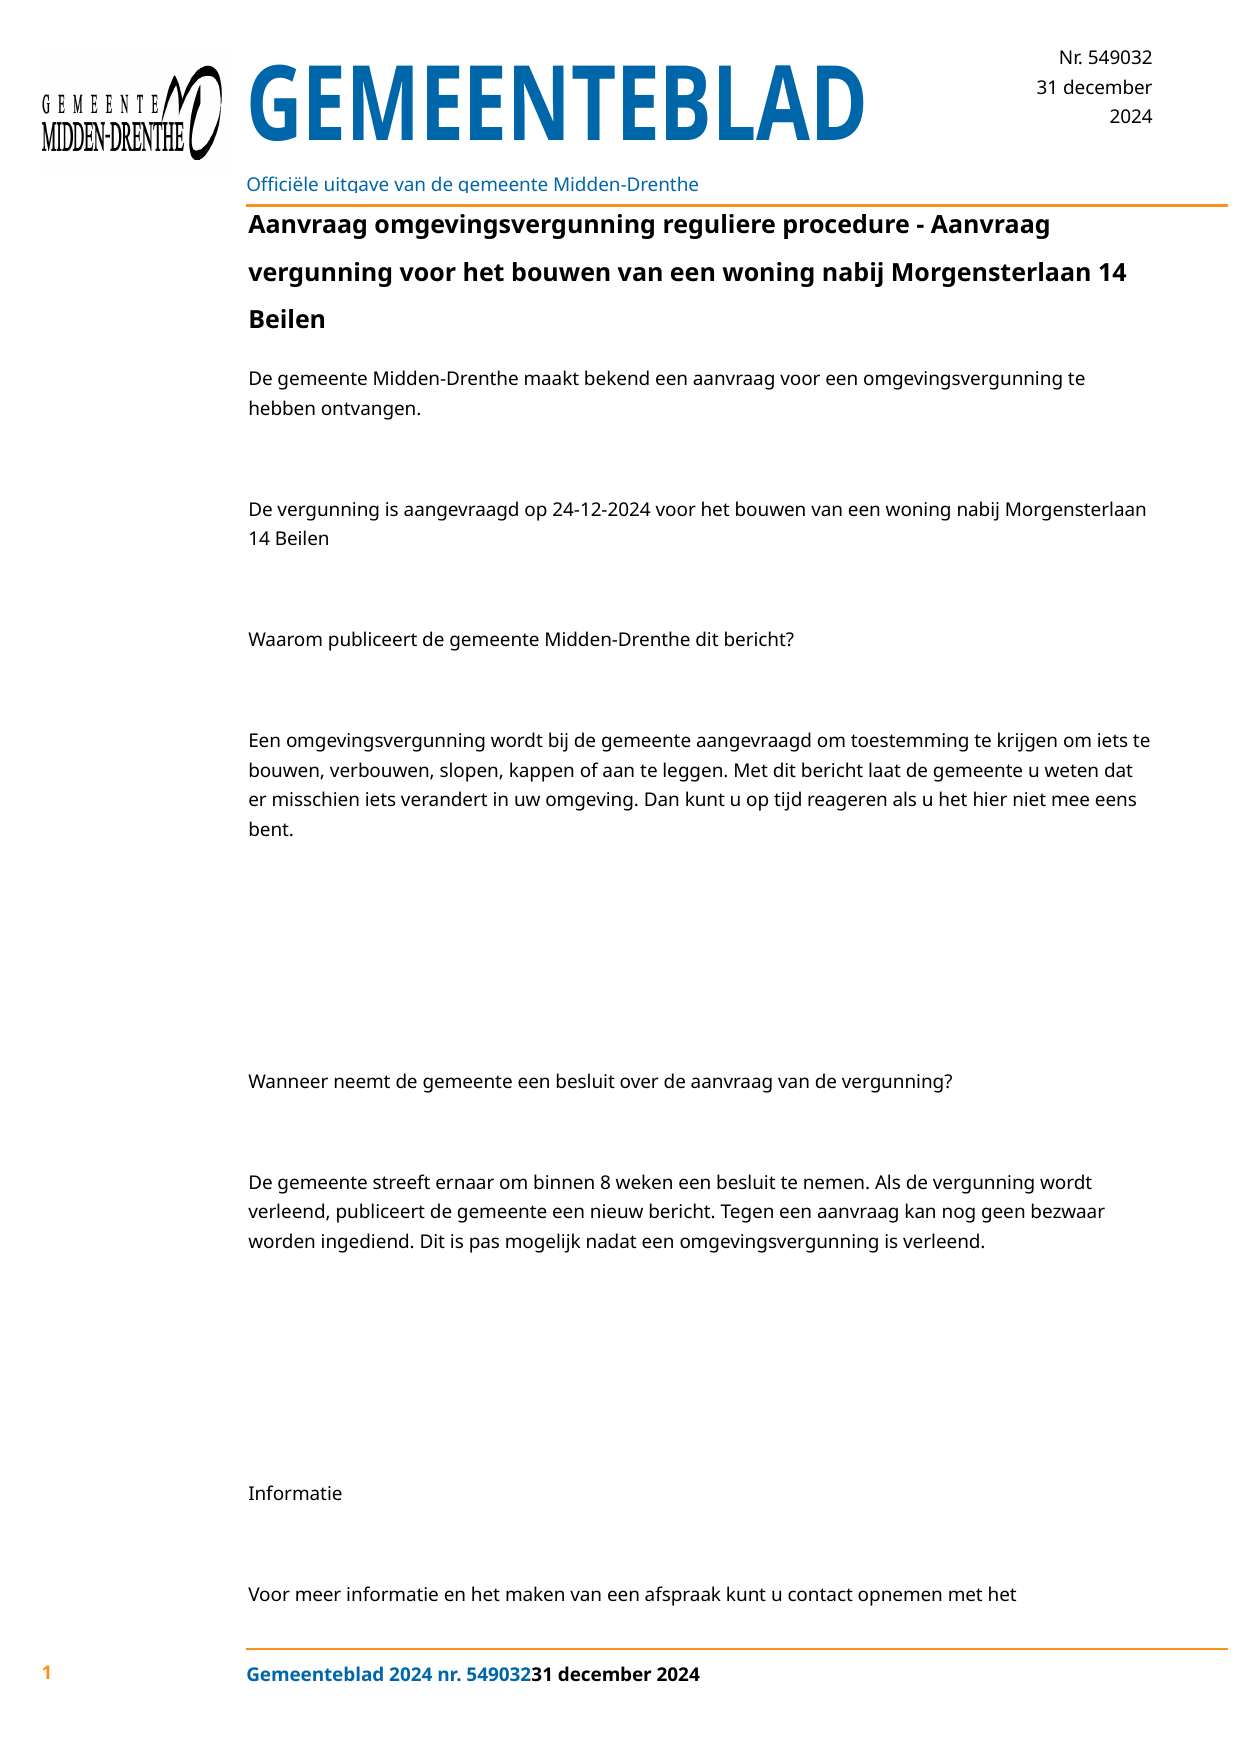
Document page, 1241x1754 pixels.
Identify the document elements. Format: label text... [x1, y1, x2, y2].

text De gemeente Midden-Drenthe maakt bekend een aanvraag voor een omgevingsvergunning te hebben ontvangen. [248, 366, 1152, 421]
text Waarom publiceert de gemeente Midden-Drenthe dit bericht? [248, 626, 1152, 652]
text Aanvraag omgevingsvergunning reguliere procedure - Aanvraag vergunning voor het bouwen van een woning nabij Morgensterlaan 14 Beilen [248, 207, 1152, 336]
text Wanneer neemt de gemeente een besluit over de aanvraag van de vergunning? [248, 1068, 1152, 1094]
picture [41, 47, 231, 172]
text De gemeente streeft ernaar om binnen 8 weken een besluit te nemen. Als de vergunning wordt verleend, publiceert de gemeente een nieuw bericht. Tegen een aanvraag kan nog geen bezwaar worden ingediend. Dit is pas mogelijk nadat een omgevingsvergunning is verleend. [248, 1169, 1152, 1254]
text De vergunning is aangevraagd op 24-12-2024 voor het bouwen van een woning nabij Morgensterlaan 14 Beilen [248, 496, 1152, 551]
text Voor meer informatie en het maken van een afspraak kunt u contact opnemen met het [248, 1581, 1152, 1607]
text Een omgevingsvergunning wordt bij de gemeente aangevraagd om toestemming te krijgen om iets te bouwen, verbouwen, slopen, kappen of aan te leggen. Met dit bericht laat de gemeente u weten dat er misschien iets verandert in uw omgeving. Dan kunt u op tijd reageren als u het hier niet mee eens bent. [248, 727, 1152, 842]
text Informatie [248, 1480, 1152, 1506]
